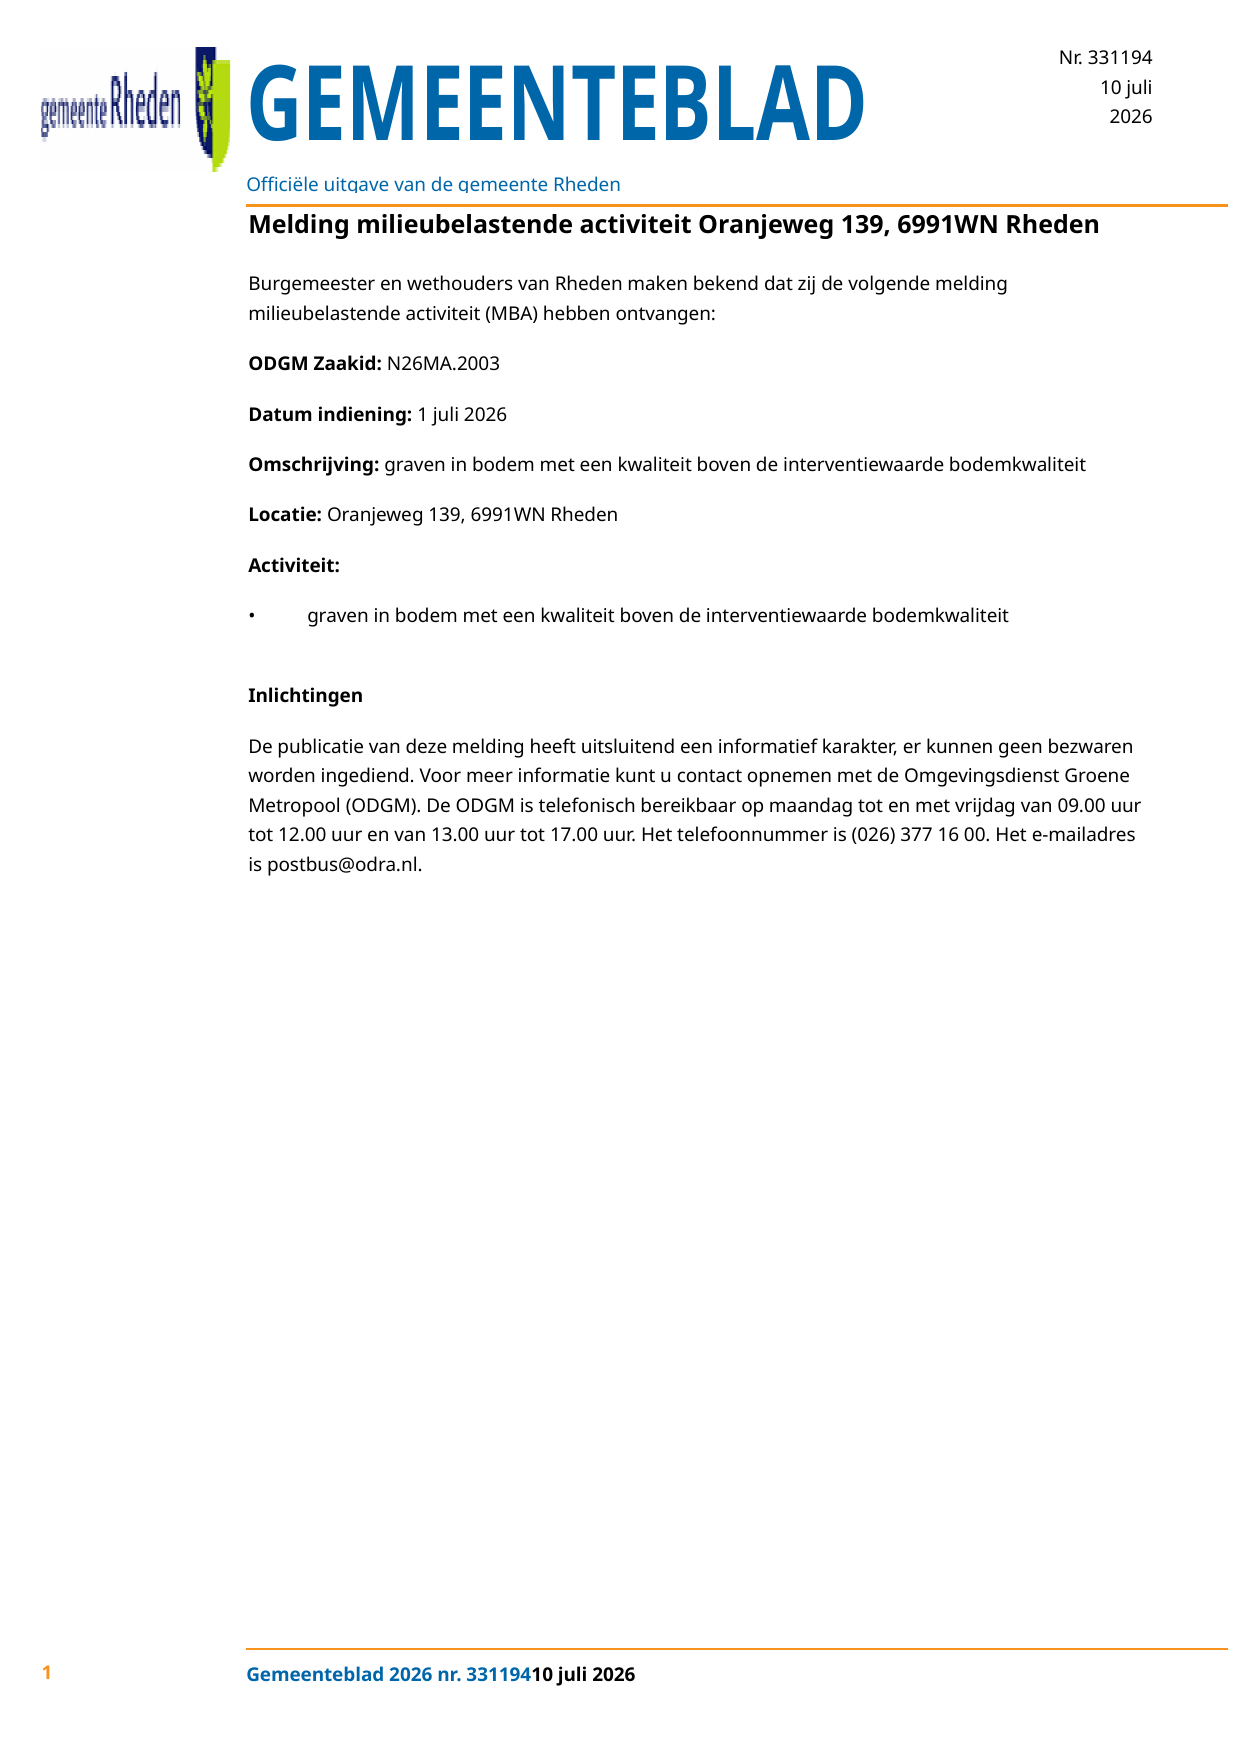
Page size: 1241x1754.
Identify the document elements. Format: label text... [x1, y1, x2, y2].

text Melding milieubelastende activiteit Oranjeweg 139, 6991WN Rheden [248, 207, 1152, 241]
text Burgemeester en wethouders van Rheden maken bekend dat zij de volgende melding milieubelastende activiteit (MBA) hebben ontvangen: [248, 270, 1152, 326]
text Locatie: Oranjeweg 139, 6991WN Rheden [248, 502, 1152, 527]
list graven in bodem met een kwaliteit boven de interventiewaarde bodemkwaliteit [248, 602, 1152, 628]
text ODGM Zaakid: N26MA.2003 [248, 350, 1152, 376]
text Omschrijving: graven in bodem met een kwaliteit boven de interventiewaarde bodemkwaliteit [248, 451, 1152, 477]
text Activiteit: [248, 552, 1152, 578]
text Datum indiening: 1 juli 2026 [248, 401, 1152, 426]
text Inlichtingen [248, 682, 1152, 708]
text De publicatie van deze melding heeft uitsluitend een informatief karakter, er kunnen geen bezwaren worden ingediend. Voor meer informatie kunt u contact opnemen met de Omgevingsdienst Groene Metropool (ODGM). De ODGM is telefonisch bereikbaar op maandag tot en met vrijdag van 09.00 uur tot 12.00 uur en van 13.00 uur tot 17.00 uur. Het telefoonnummer is (026) 377 16 00. Het e-mailadres is postbus@odra.nl. [248, 733, 1152, 877]
picture [41, 47, 231, 172]
